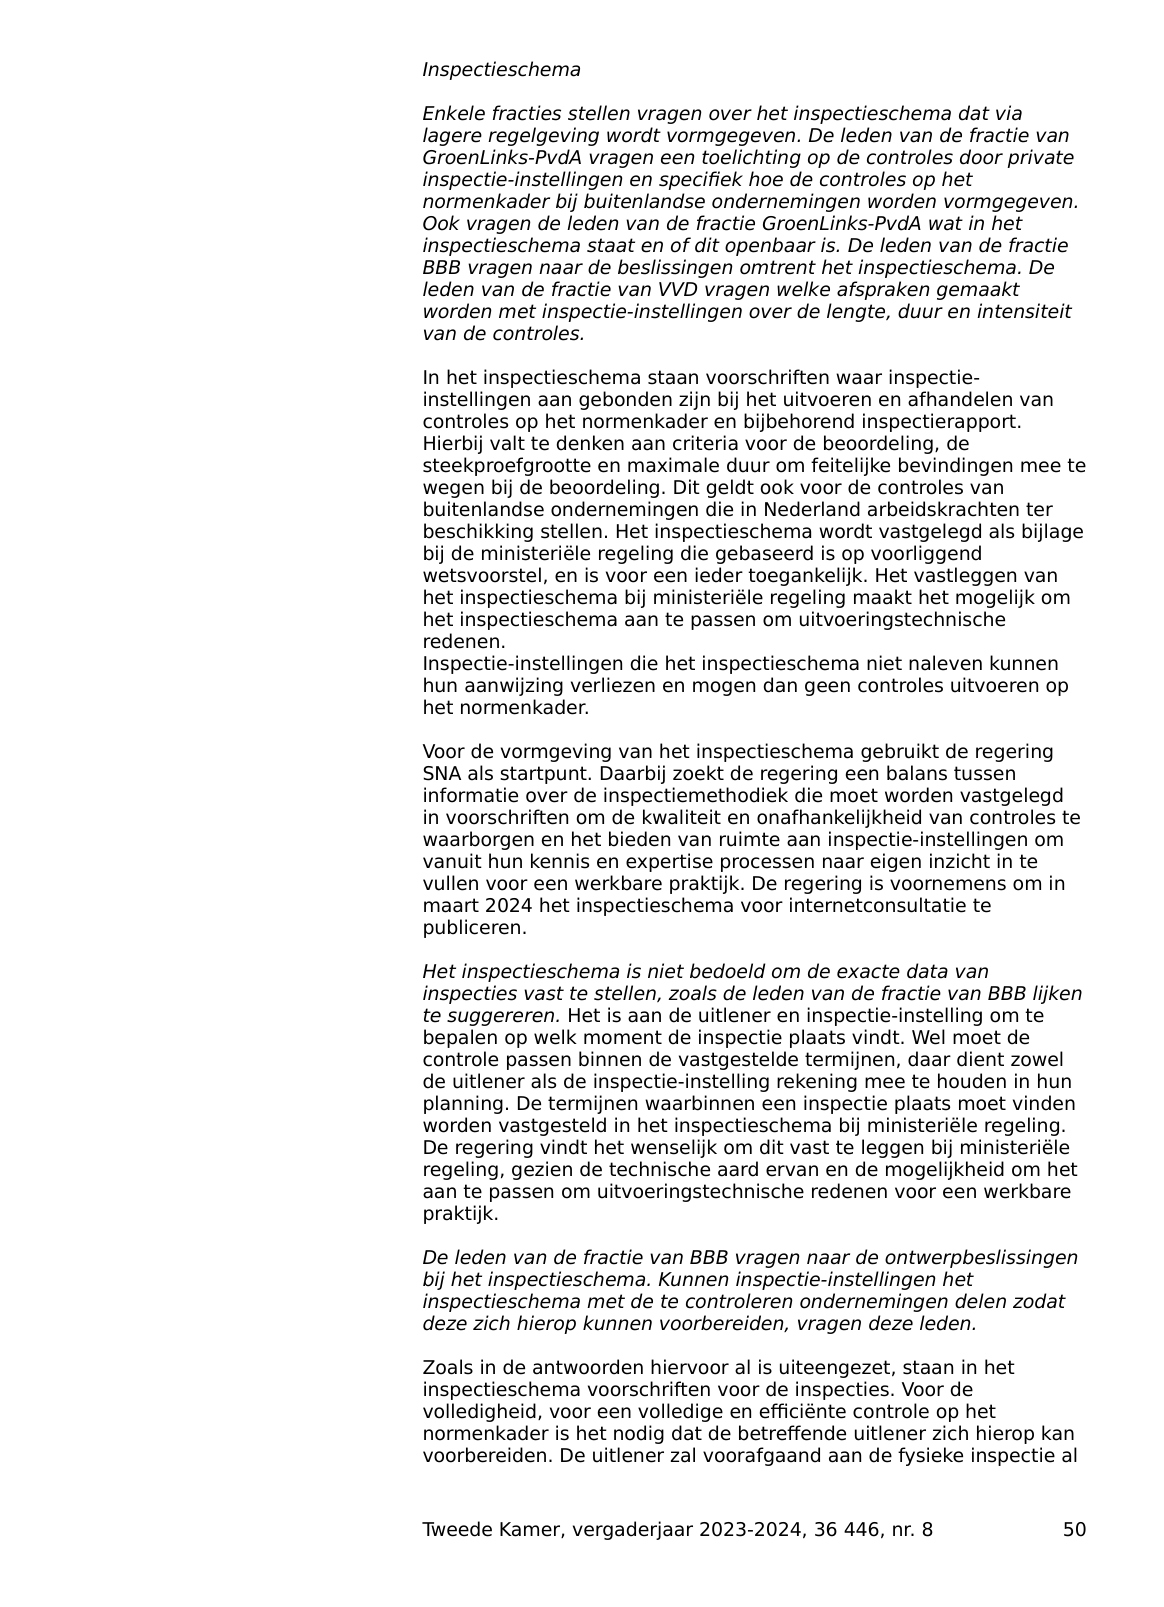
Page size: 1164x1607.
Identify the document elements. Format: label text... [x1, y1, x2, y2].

text Het inspectieschema is niet bedoeld om de exacte data van inspecties vast te stellen, zoals de leden van de fractie van BBB lijken te suggereren. Het is aan de uitlener en inspectie-instelling om te bepalen op welk moment de inspectie plaats vindt. Wel moet de controle passen binnen de vastgestelde termijnen, daar dient zowel de uitlener als de inspectie-instelling rekening mee te houden in hun planning. De termijnen waarbinnen een inspectie plaats moet vinden worden vastgesteld in het inspectieschema bij ministeriële regeling. De regering vindt het wenselijk om dit vast te leggen bij ministeriële regeling, gezien de technische aard ervan en de mogelijkheid om het aan te passen om uitvoeringstechnische redenen voor een werkbare praktijk. [422, 961, 1087, 1225]
text Voor de vormgeving van het inspectieschema gebruikt de regering SNA als startpunt. Daarbij zoekt de regering een balans tussen informatie over de inspectiemethodiek die moet worden vastgelegd in voorschriften om de kwaliteit en onafhankelijkheid van controles te waarborgen en het bieden van ruimte aan inspectie-instellingen om vanuit hun kennis en expertise processen naar eigen inzicht in te vullen voor een werkbare praktijk. De regering is voornemens om in maart 2024 het inspectieschema voor internetconsultatie te publiceren. [422, 741, 1087, 939]
text Enkele fracties stellen vragen over het inspectieschema dat via lagere regelgeving wordt vormgegeven. De leden van de fractie van GroenLinks-PvdA vragen een toelichting op de controles door private inspectie-instellingen en specifiek hoe de controles op het normenkader bij buitenlandse ondernemingen worden vormgegeven. Ook vragen de leden van de fractie GroenLinks-PvdA wat in het inspectieschema staat en of dit openbaar is. De leden van de fractie BBB vragen naar de beslissingen omtrent het inspectieschema. De leden van de fractie van VVD vragen welke afspraken gemaakt worden met inspectie-instellingen over de lengte, duur en intensiteit van de controles. [422, 103, 1087, 345]
text De leden van de fractie van BBB vragen naar de ontwerpbeslissingen bij het inspectieschema. Kunnen inspectie-instellingen het inspectieschema met de te controleren ondernemingen delen zodat deze zich hierop kunnen voorbereiden, vragen deze leden. [422, 1247, 1087, 1335]
text Inspectie-instellingen die het inspectieschema niet naleven kunnen hun aanwijzing verliezen en mogen dan geen controles uitvoeren op het normenkader. [422, 653, 1087, 719]
text Zoals in de antwoorden hiervoor al is uiteengezet, staan in het inspectieschema voorschriften voor de inspecties. Voor de volledigheid, voor een volledige en efficiënte controle op het normenkader is het nodig dat de betreffende uitlener zich hierop kan voorbereiden. De uitlener zal voorafgaand aan de fysieke inspectie al [422, 1357, 1087, 1467]
subtitle Inspectieschema [422, 59, 1087, 81]
text In het inspectieschema staan voorschriften waar inspectie-instellingen aan gebonden zijn bij het uitvoeren en afhandelen van controles op het normenkader en bijbehorend inspectierapport. Hierbij valt te denken aan criteria voor de beoordeling, de steekproefgrootte en maximale duur om feitelijke bevindingen mee te wegen bij de beoordeling. Dit geldt ook voor de controles van buitenlandse ondernemingen die in Nederland arbeidskrachten ter beschikking stellen. Het inspectieschema wordt vastgelegd als bijlage bij de ministeriële regeling die gebaseerd is op voorliggend wetsvoorstel, en is voor een ieder toegankelijk. Het vastleggen van het inspectieschema bij ministeriële regeling maakt het mogelijk om het inspectieschema aan te passen om uitvoeringstechnische redenen. [422, 367, 1087, 653]
